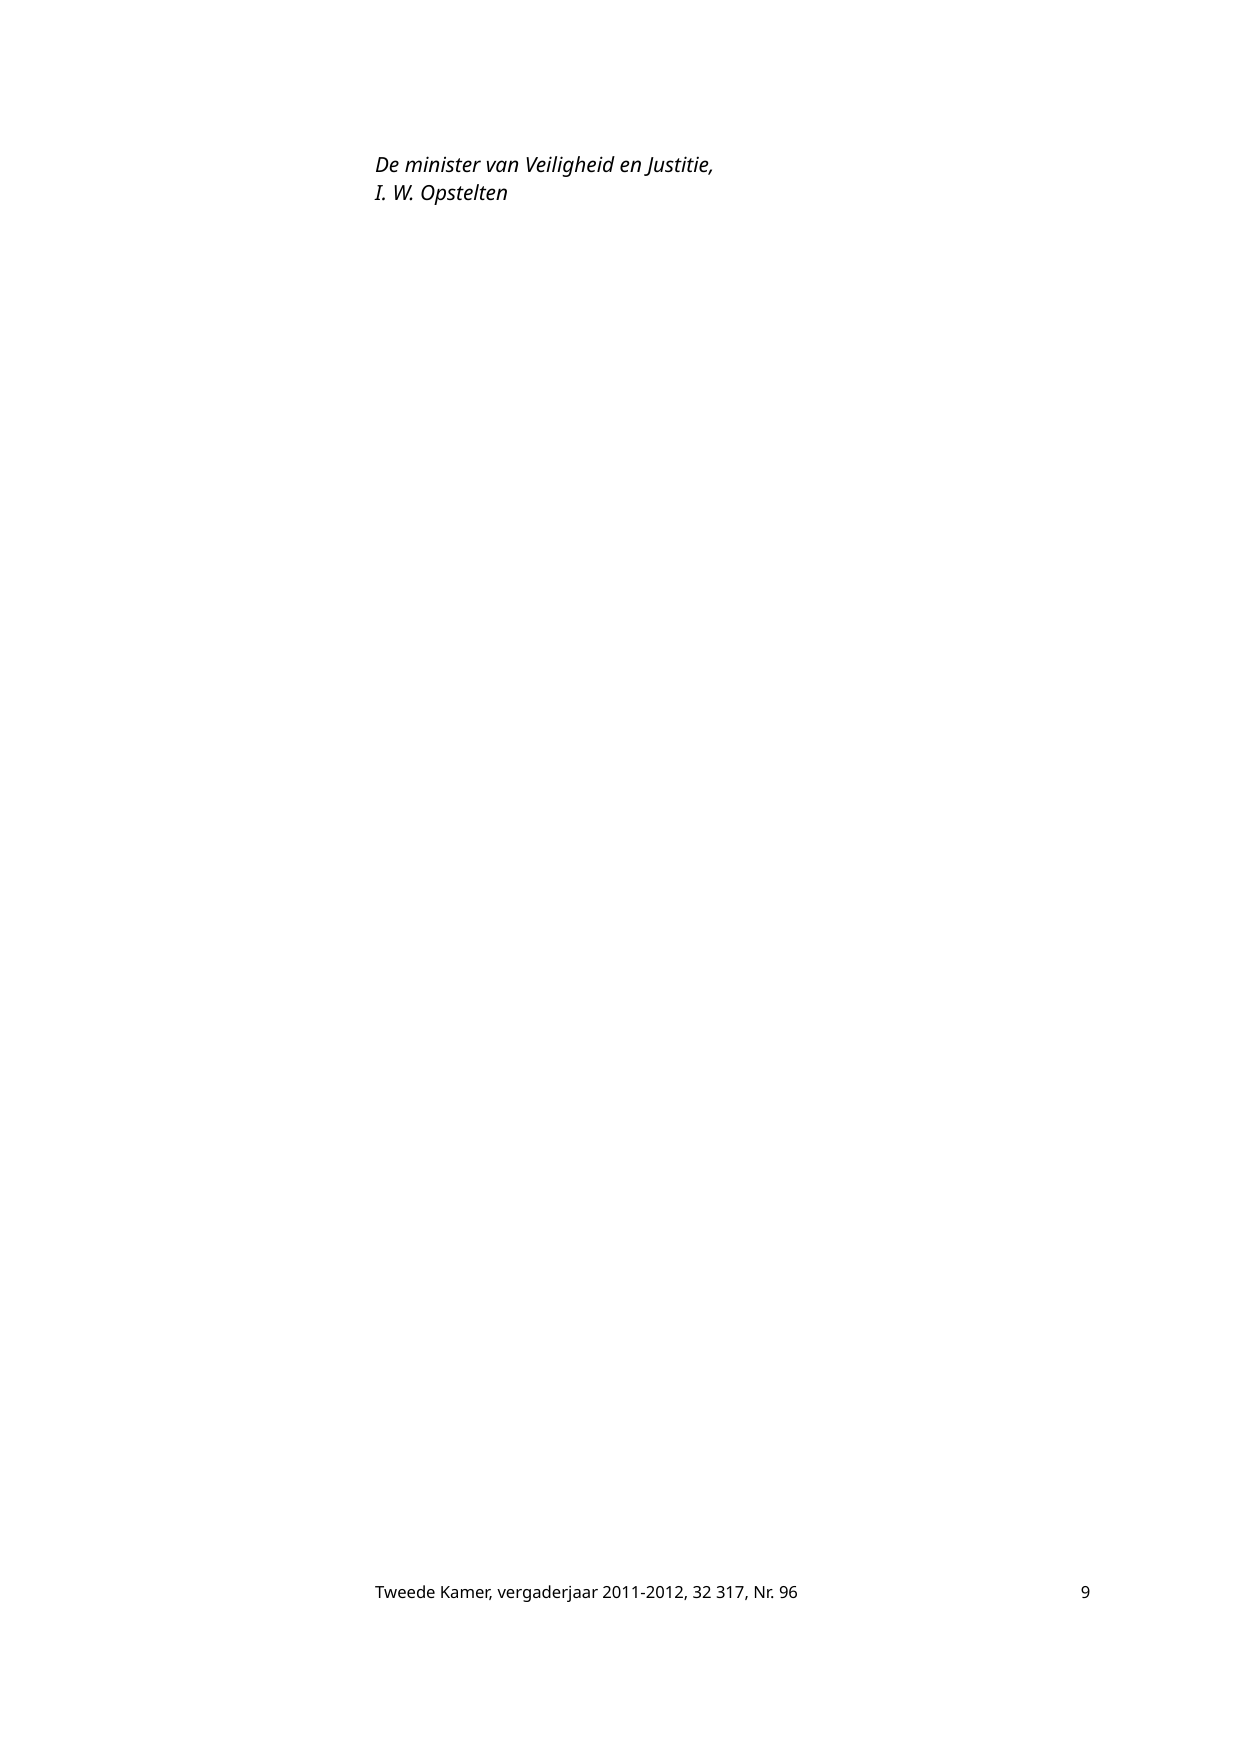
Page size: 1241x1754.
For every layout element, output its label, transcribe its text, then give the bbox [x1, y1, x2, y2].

text De minister van Veiligheid en Justitie, [375, 150, 1090, 178]
text I. W. Opstelten [375, 178, 1090, 207]
